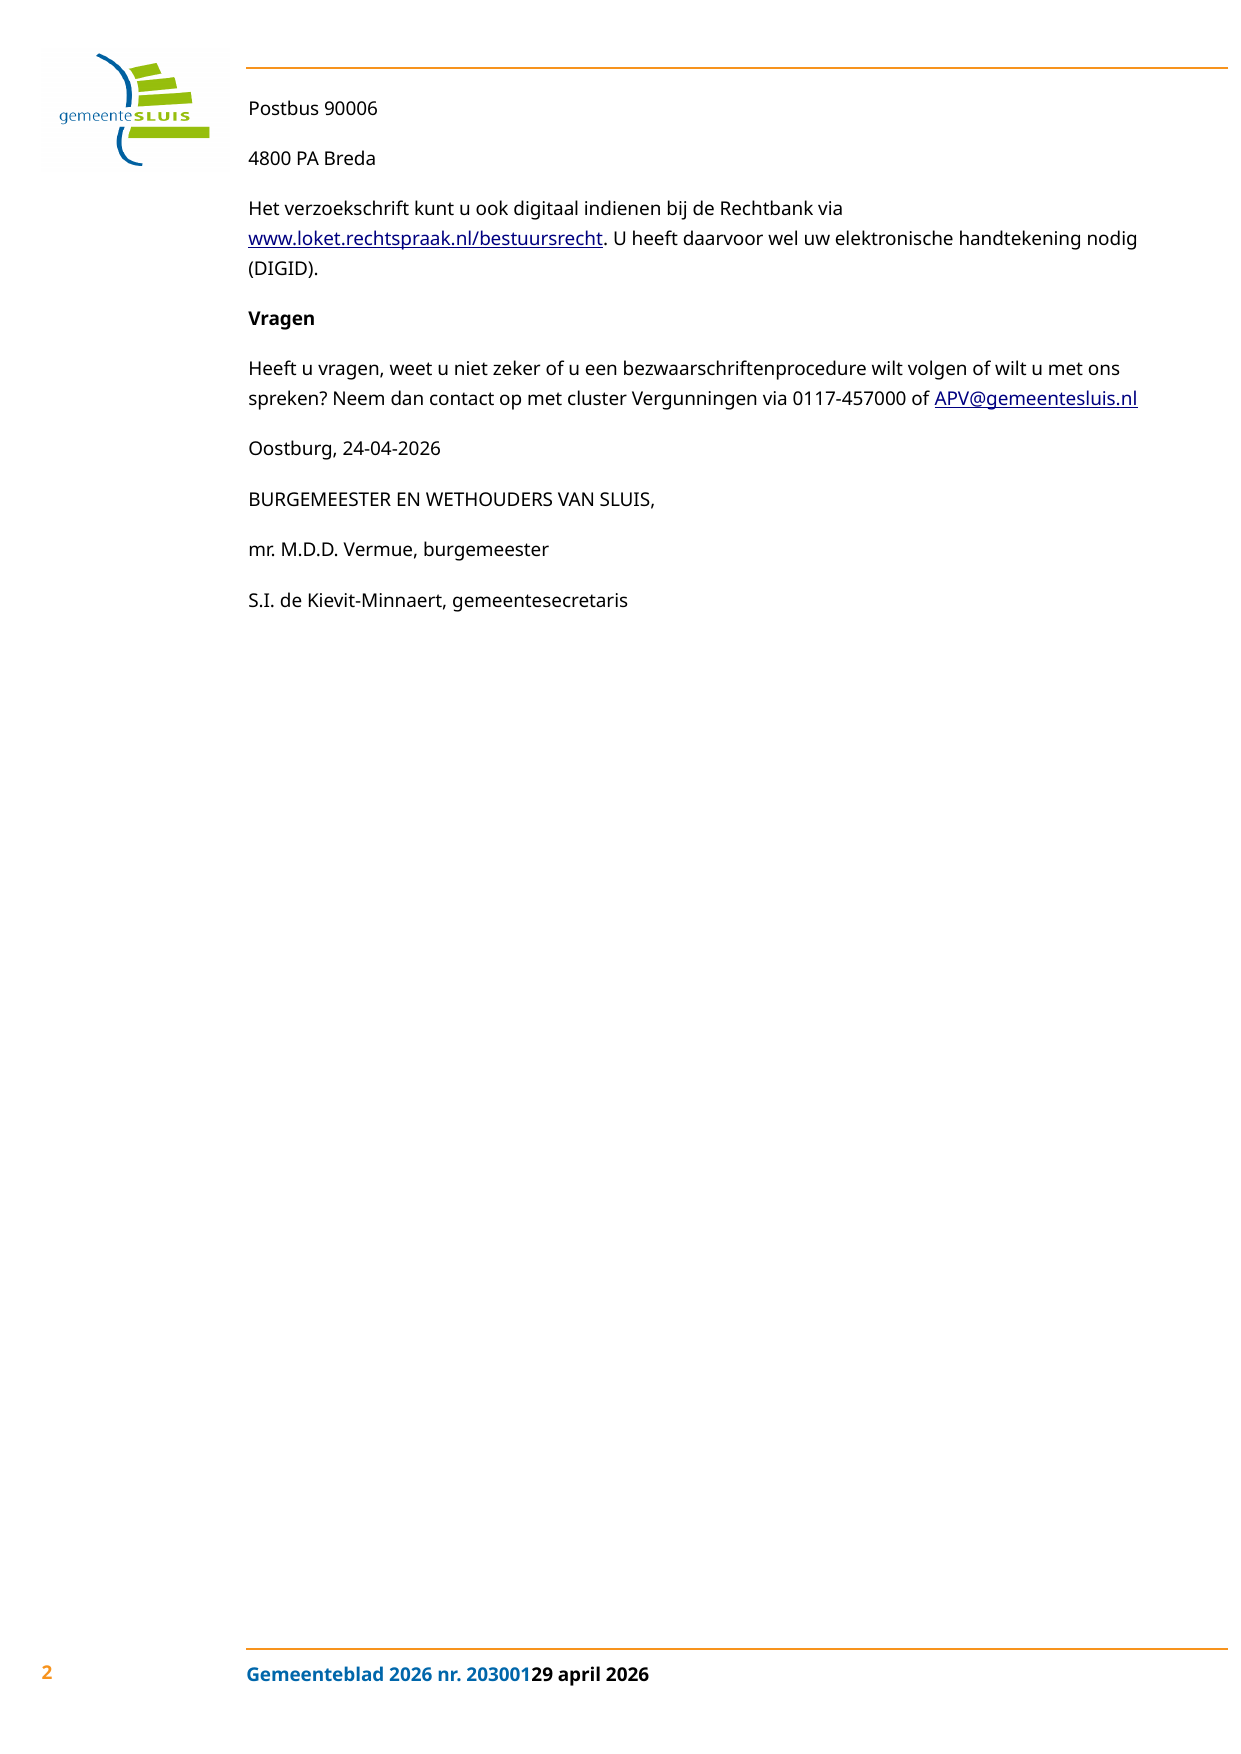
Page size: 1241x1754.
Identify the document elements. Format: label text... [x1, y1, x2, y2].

text BURGEMEESTER EN WETHOUDERS VAN SLUIS, [248, 486, 1152, 512]
text Oostburg, 24-04-2026 [248, 436, 1152, 461]
picture [41, 47, 231, 172]
text Heeft u vragen, weet u niet zeker of u een bezwaarschriftenprocedure wilt volgen of wilt u met ons spreken? Neem dan contact op met cluster Vergunningen via 0117-457000 of APV@gemeentesluis.nl [248, 356, 1152, 411]
text Het verzoekschrift kunt u ook digitaal indienen bij de Rechtbank via www.loket.rechtspraak.nl/bestuursrecht. U heeft daarvoor wel uw elektronische handtekening nodig (DIGID). [248, 196, 1152, 281]
text Vragen [248, 305, 1152, 331]
text mr. M.D.D. Vermue, burgemeester [248, 536, 1152, 562]
text Postbus 90006 [248, 95, 1152, 121]
text 4800 PA Breda [248, 145, 1152, 171]
text S.I. de Kievit-Minnaert, gemeentesecretaris [248, 587, 1152, 613]
